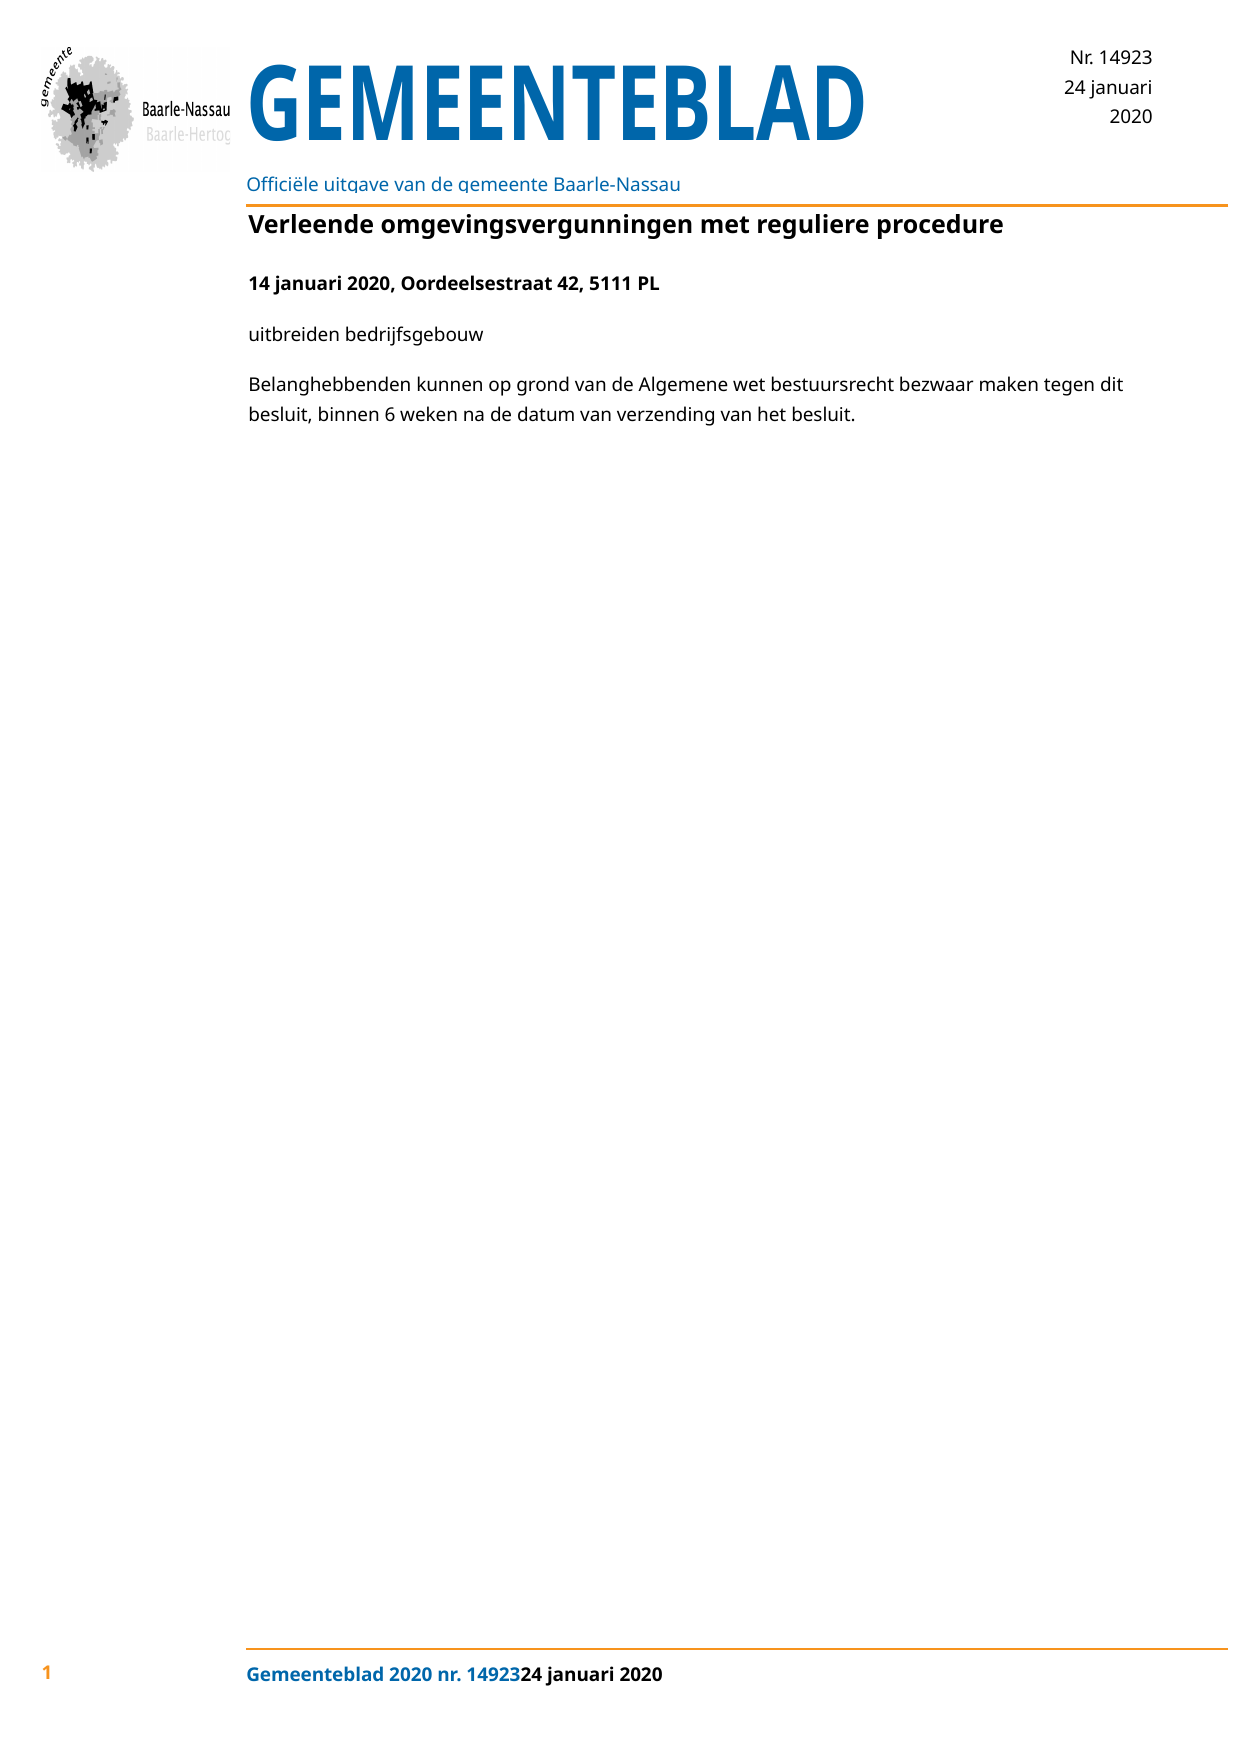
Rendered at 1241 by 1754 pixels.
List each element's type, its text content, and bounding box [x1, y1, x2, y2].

picture [41, 47, 231, 172]
text uitbreiden bedrijfsgebouw [248, 321, 1152, 346]
text Belanghebbenden kunnen op grond van de Algemene wet bestuursrecht bezwaar maken tegen dit besluit, binnen 6 weken na de datum van verzending van het besluit. [248, 371, 1152, 426]
text Verleende omgevingsvergunningen met reguliere procedure [248, 207, 1152, 241]
text 14 januari 2020, Oordeelsestraat 42, 5111 PL [248, 270, 1152, 296]
